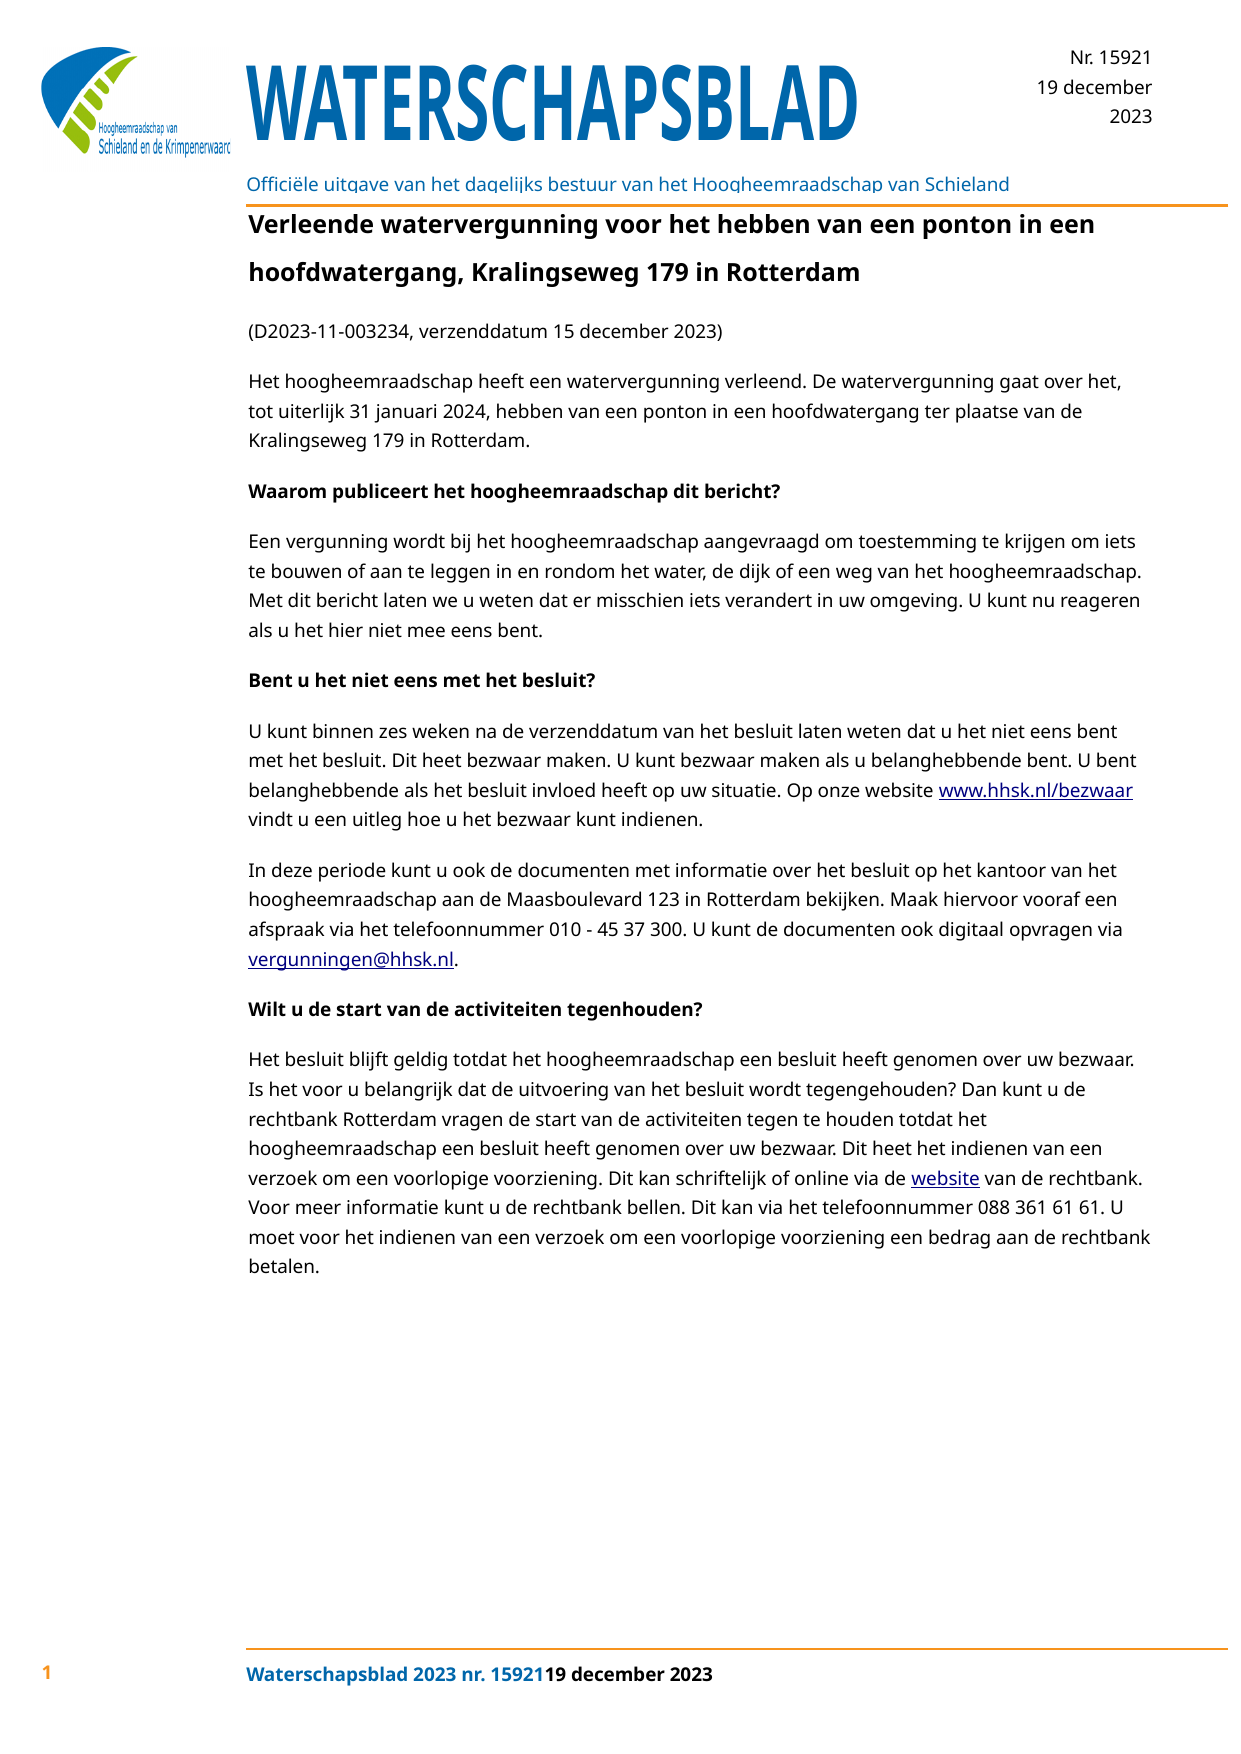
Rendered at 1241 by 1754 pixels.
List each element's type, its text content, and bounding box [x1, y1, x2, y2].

text Een vergunning wordt bij het hoogheemraadschap aangevraagd om toestemming te krijgen om iets te bouwen of aan te leggen in en rondom het water, de dijk of een weg van het hoogheemraadschap. Met dit bericht laten we u weten dat er misschien iets verandert in uw omgeving. U kunt nu reageren als u het hier niet mee eens bent. [248, 528, 1152, 643]
text Waarom publiceert het hoogheemraadschap dit bericht? [248, 478, 1152, 504]
text U kunt binnen zes weken na de verzenddatum van het besluit laten weten dat u het niet eens bent met het besluit. Dit heet bezwaar maken. U kunt bezwaar maken als u belanghebbende bent. U bent belanghebbende als het besluit invloed heeft op uw situatie. Op onze website www.hhsk.nl/bezwaar vindt u een uitleg hoe u het bezwaar kunt indienen. [248, 718, 1152, 832]
text Verleende watervergunning voor het hebben van een ponton in een hoofdwatergang, Kralingseweg 179 in Rotterdam [248, 207, 1152, 288]
text Wilt u de start van de activiteiten tegenhouden? [248, 996, 1152, 1022]
text Het besluit blijft geldig totdat het hoogheemraadschap een besluit heeft genomen over uw bezwaar. Is het voor u belangrijk dat de uitvoering van het besluit wordt tegengehouden? Dan kunt u de rechtbank Rotterdam vragen de start van de activiteiten tegen te houden totdat het hoogheemraadschap een besluit heeft genomen over uw bezwaar. Dit heet het indienen van een verzoek om een voorlopige voorziening. Dit kan schriftelijk of online via de website van de rechtbank. Voor meer informatie kunt u de rechtbank bellen. Dit kan via het telefoonnummer 088 361 61 61. U moet voor het indienen van een verzoek om een voorlopige voorziening een bedrag aan de rechtbank betalen. [248, 1047, 1152, 1279]
picture [41, 47, 231, 172]
text Het hoogheemraadschap heeft een watervergunning verleend. De watervergunning gaat over het, tot uiterlijk 31 januari 2024, hebben van een ponton in een hoofdwatergang ter plaatse van de Kralingseweg 179 in Rotterdam. [248, 368, 1152, 453]
text (D2023-11-003234, verzenddatum 15 december 2023) [248, 318, 1152, 344]
text Bent u het niet eens met het besluit? [248, 667, 1152, 693]
text In deze periode kunt u ook de documenten met informatie over het besluit op het kantoor van het hoogheemraadschap aan de Maasboulevard 123 in Rotterdam bekijken. Maak hiervoor vooraf een afspraak via het telefoonnummer 010 - 45 37 300. U kunt de documenten ook digitaal opvragen via vergunningen@hhsk.nl. [248, 857, 1152, 972]
